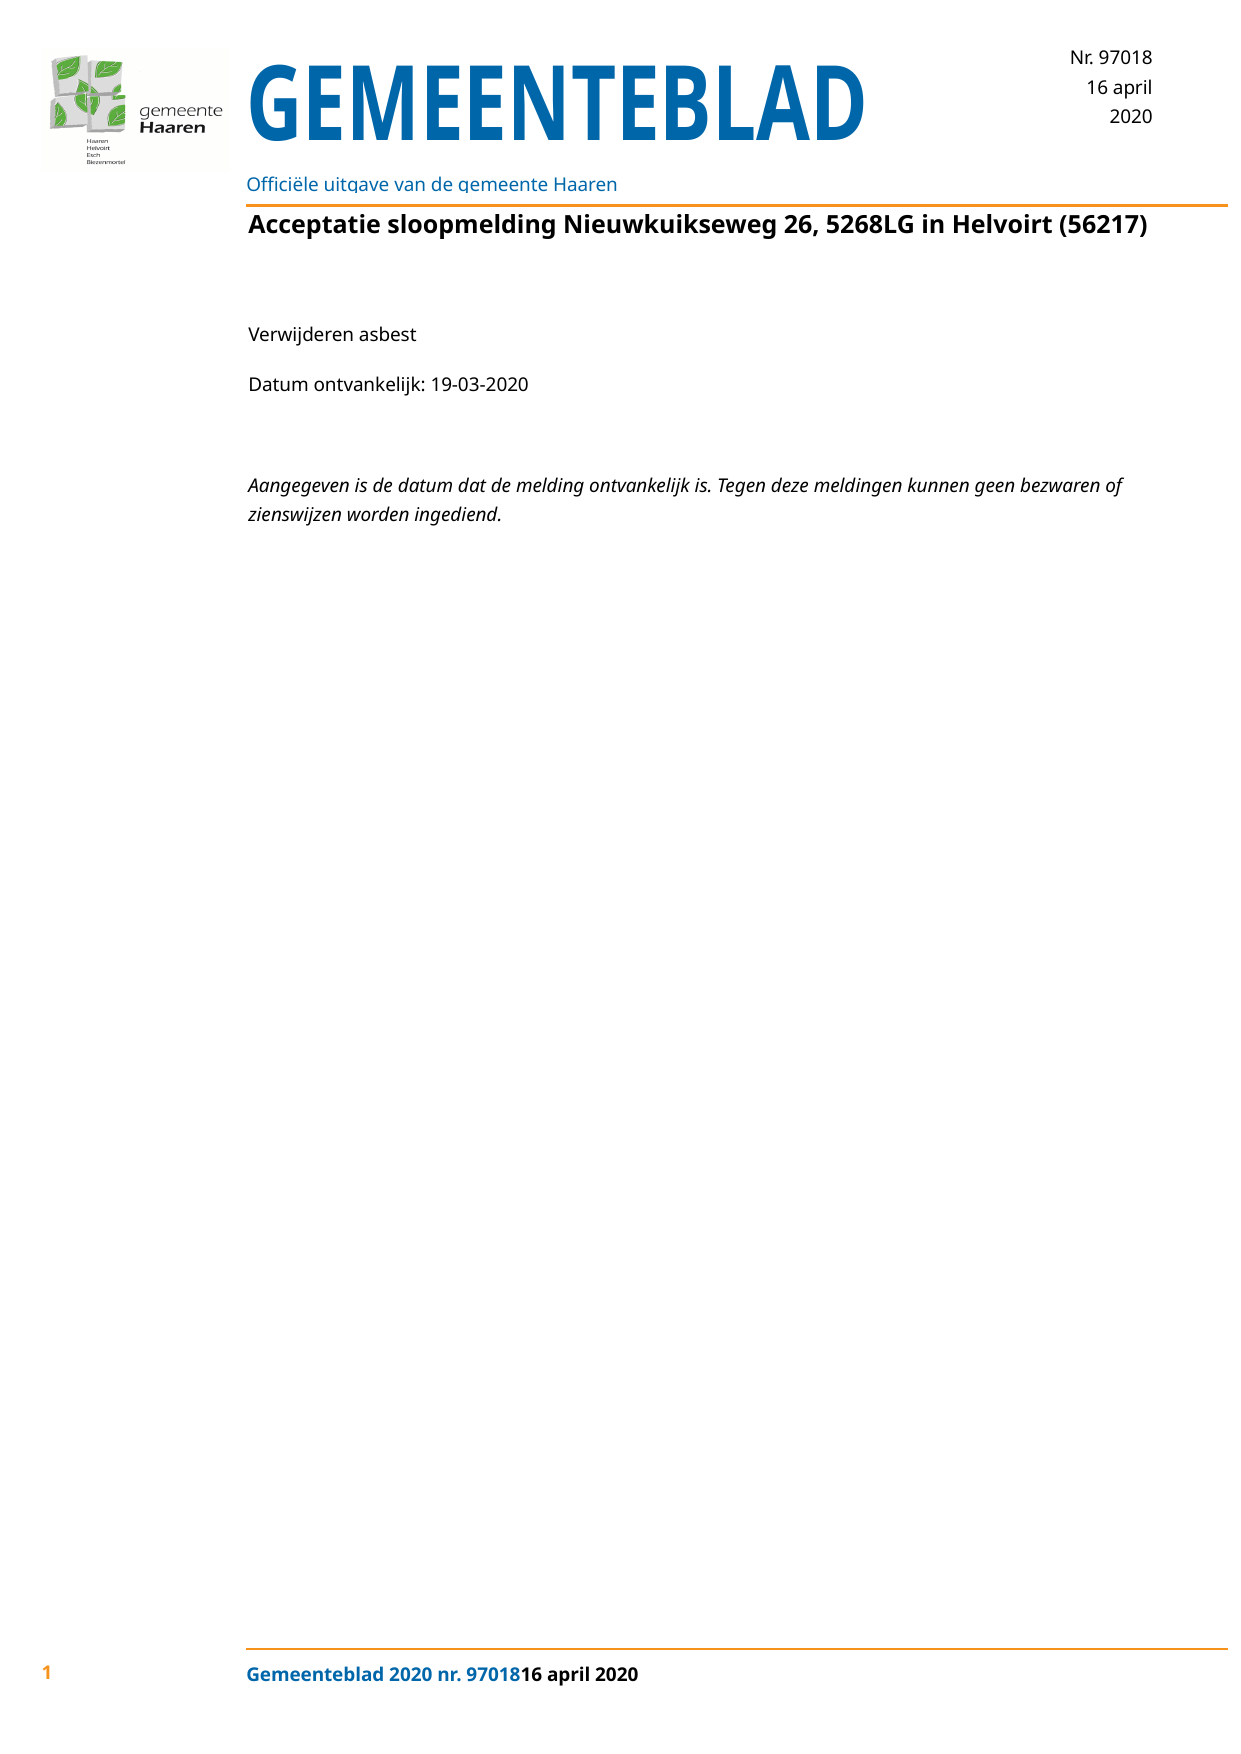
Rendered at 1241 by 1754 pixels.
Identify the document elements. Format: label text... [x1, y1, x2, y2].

picture [41, 47, 231, 172]
text Aangegeven is de datum dat de melding ontvankelijk is. Tegen deze meldingen kunnen geen bezwaren of zienswijzen worden ingediend. [248, 472, 1152, 527]
text Verwijderen asbest [248, 321, 1152, 346]
text Acceptatie sloopmelding Nieuwkuikseweg 26, 5268LG in Helvoirt (56217) [248, 207, 1152, 241]
text Datum ontvankelijk: 19-03-2020 [248, 371, 1152, 397]
